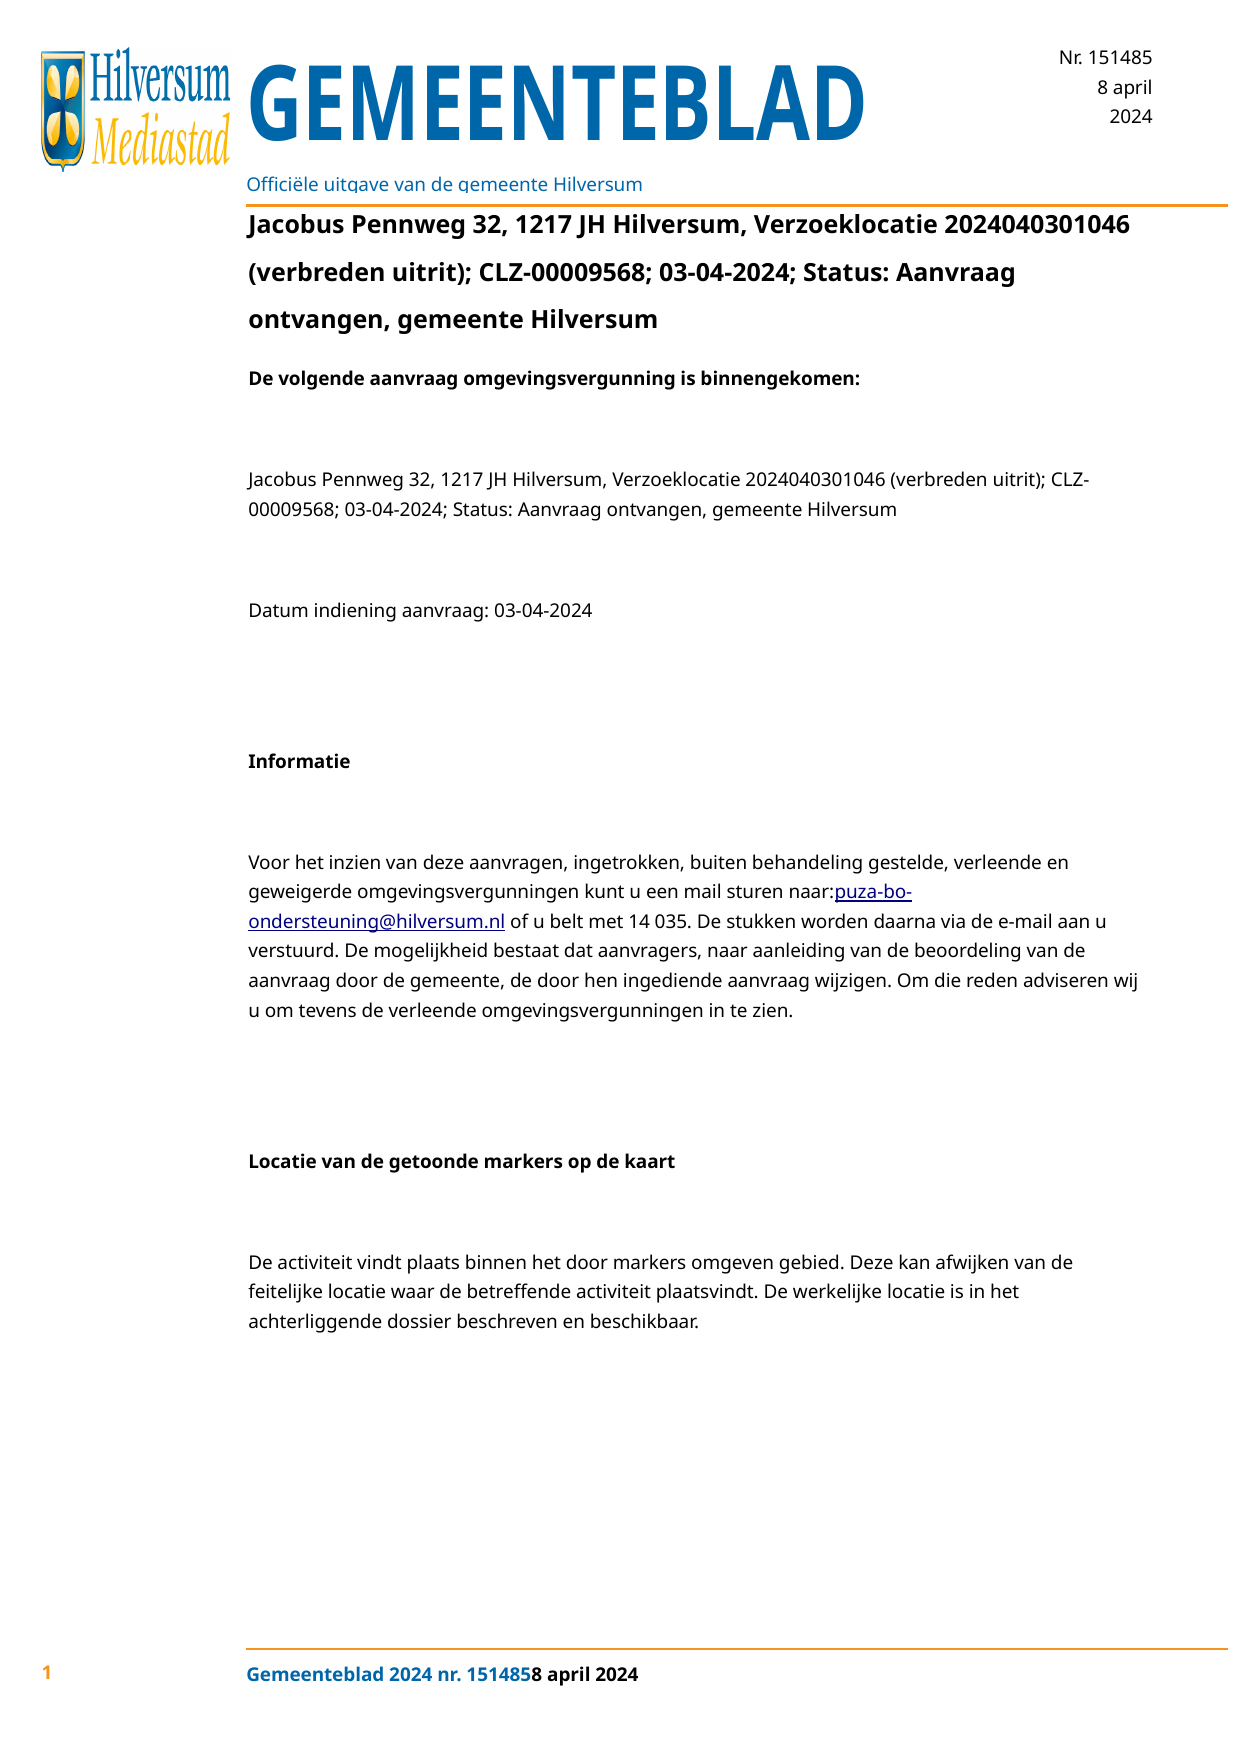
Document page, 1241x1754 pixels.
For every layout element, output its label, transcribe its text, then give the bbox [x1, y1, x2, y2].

text Locatie van de getoonde markers op de kaart [248, 1148, 1152, 1174]
text De activiteit vindt plaats binnen het door markers omgeven gebied. Deze kan afwijken van de feitelijke locatie waar de betreffende activiteit plaatsvindt. De werkelijke locatie is in het achterliggende dossier beschreven en beschikbaar. [248, 1249, 1152, 1334]
text Informatie [248, 748, 1152, 774]
text Voor het inzien van deze aanvragen, ingetrokken, buiten behandeling gestelde, verleende en geweigerde omgevingsvergunningen kunt u een mail sturen naar:puza-bo-ondersteuning@hilversum.nl of u belt met 14 035. De stukken worden daarna via de e-mail aan u verstuurd. De mogelijkheid bestaat dat aanvragers, naar aanleiding van de beoordeling van de aanvraag door de gemeente, de door hen ingediende aanvraag wijzigen. Om die reden adviseren wij u om tevens de verleende omgevingsvergunningen in te zien. [248, 849, 1152, 1022]
text Datum indiening aanvraag: 03-04-2024 [248, 597, 1152, 622]
picture [41, 47, 231, 172]
text Jacobus Pennweg 32, 1217 JH Hilversum, Verzoeklocatie 2024040301046 (verbreden uitrit); CLZ-00009568; 03-04-2024; Status: Aanvraag ontvangen, gemeente Hilversum [248, 207, 1152, 336]
text De volgende aanvraag omgevingsvergunning is binnengekomen: [248, 366, 1152, 391]
text Jacobus Pennweg 32, 1217 JH Hilversum, Verzoeklocatie 2024040301046 (verbreden uitrit); CLZ-00009568; 03-04-2024; Status: Aanvraag ontvangen, gemeente Hilversum [248, 466, 1152, 522]
